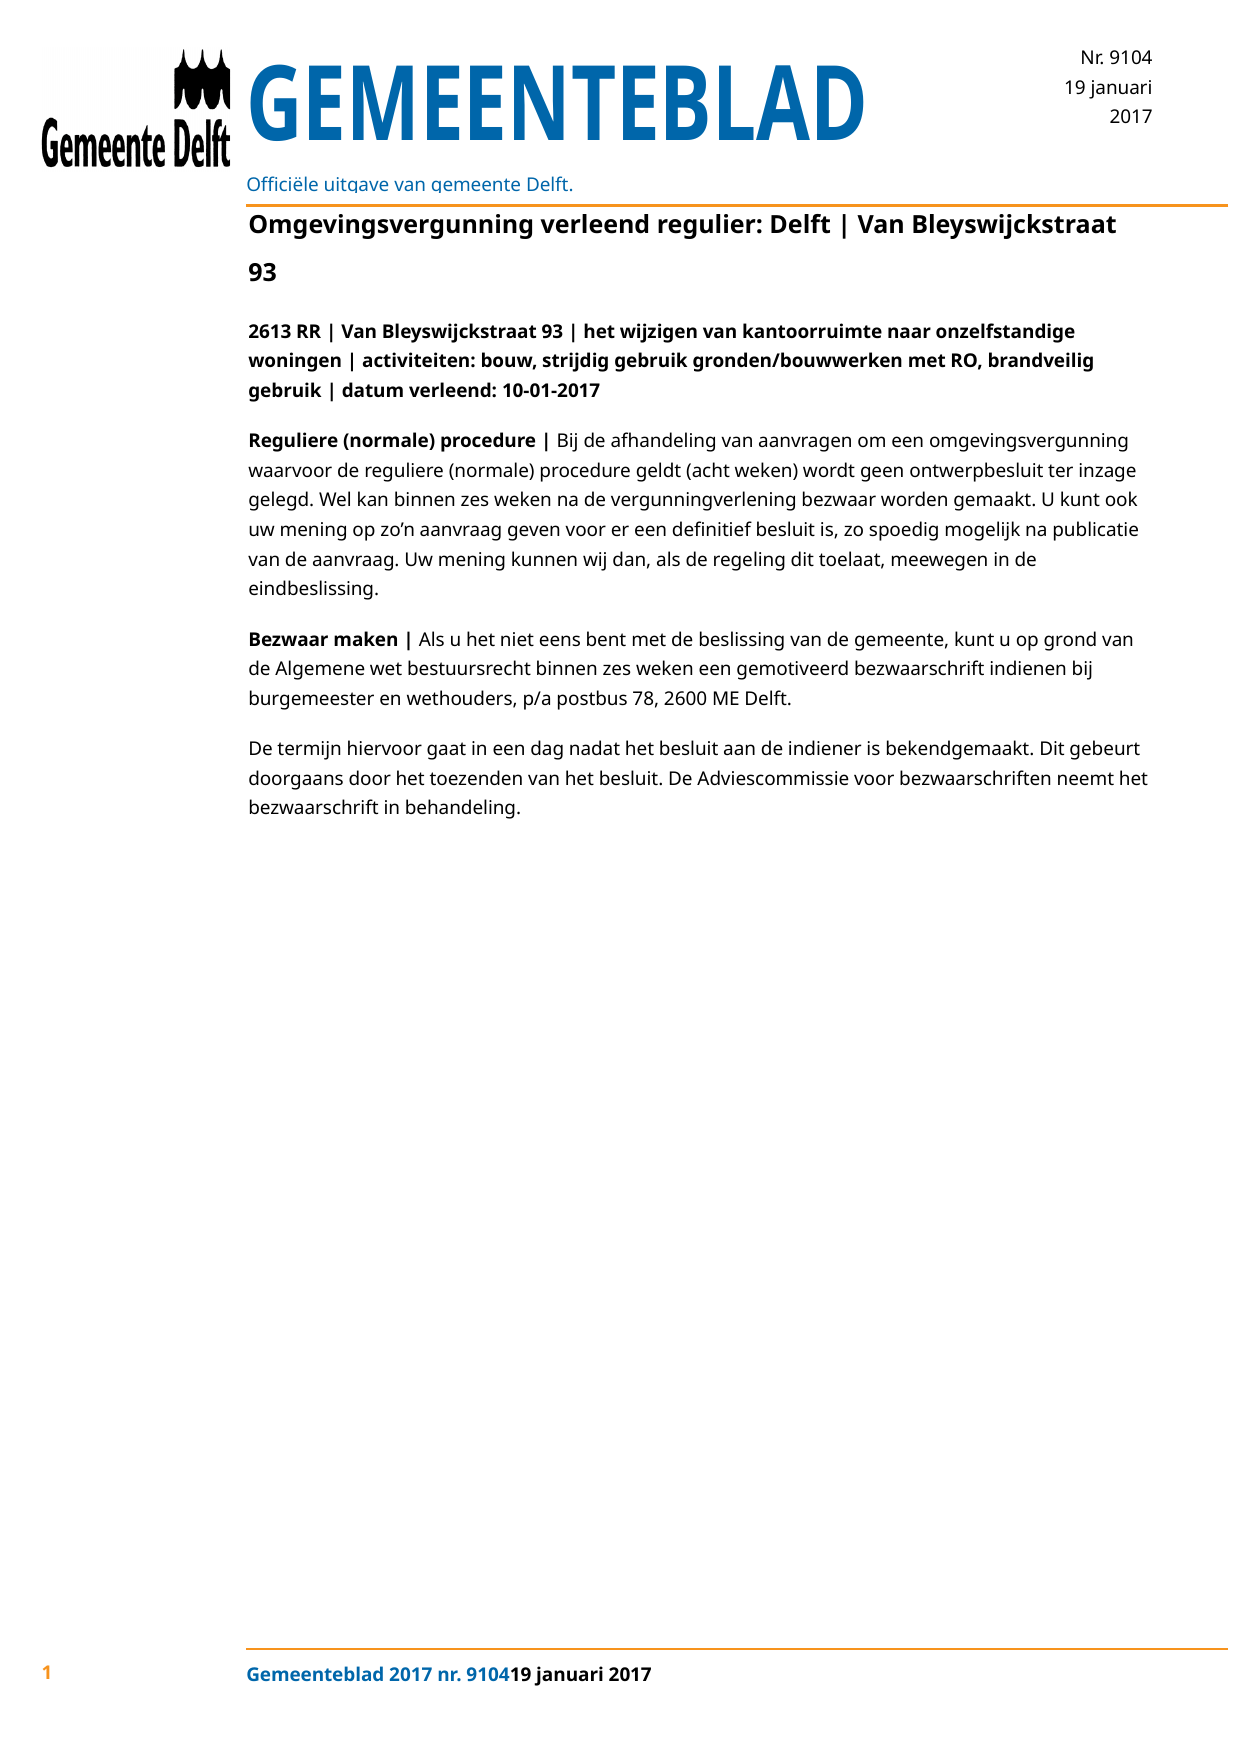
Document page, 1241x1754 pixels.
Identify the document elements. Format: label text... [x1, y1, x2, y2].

text Bezwaar maken | Als u het niet eens bent met de beslissing van de gemeente, kunt u op grond van de Algemene wet bestuursrecht binnen zes weken een gemotiveerd bezwaarschrift indienen bij burgemeester en wethouders, p/a postbus 78, 2600 ME Delft. [248, 626, 1152, 711]
picture [41, 47, 231, 172]
text Omgevingsvergunning verleend regulier: Delft | Van Bleyswijckstraat 93 [248, 207, 1152, 288]
text 2613 RR | Van Bleyswijckstraat 93 | het wijzigen van kantoorruimte naar onzelfstandige woningen | activiteiten: bouw, strijdig gebruik gronden/bouwwerken met RO, brandveilig gebruik | datum verleend: 10-01-2017 [248, 318, 1152, 403]
text De termijn hiervoor gaat in een dag nadat het besluit aan de indiener is bekendgemaakt. Dit gebeurt doorgaans door het toezenden van het besluit. De Adviescommissie voor bezwaarschriften neemt het bezwaarschrift in behandeling. [248, 735, 1152, 820]
text Reguliere (normale) procedure | Bij de afhandeling van aanvragen om een omgevingsvergunning waarvoor de reguliere (normale) procedure geldt (acht weken) wordt geen ontwerpbesluit ter inzage gelegd. Wel kan binnen zes weken na de vergunningverlening bezwaar worden gemaakt. U kunt ook uw mening op zo’n aanvraag geven voor er een definitief besluit is, zo spoedig mogelijk na publicatie van de aanvraag. Uw mening kunnen wij dan, als de regeling dit toelaat, meewegen in de eindbeslissing. [248, 427, 1152, 601]
